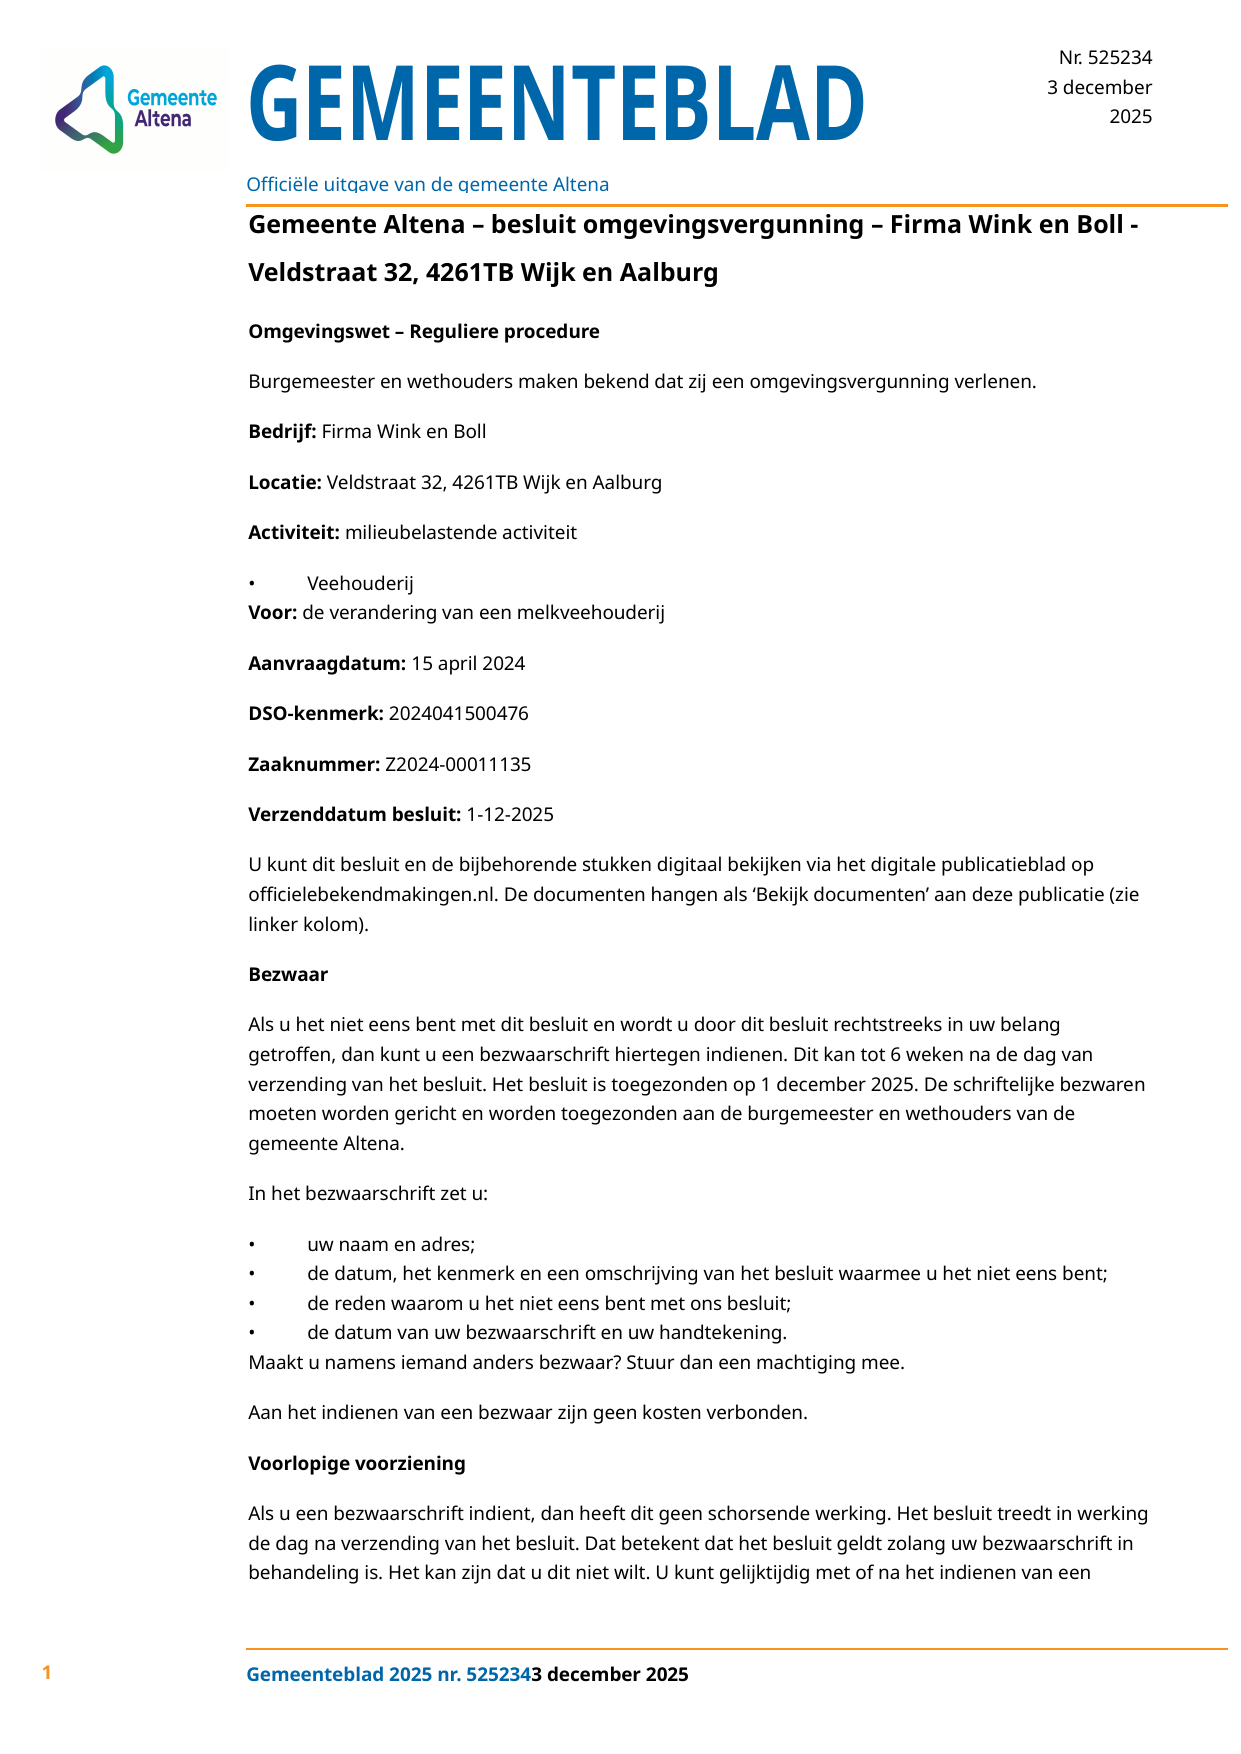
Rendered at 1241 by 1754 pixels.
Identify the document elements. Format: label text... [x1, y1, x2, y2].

text In het bezwaarschrift zet u: [248, 1180, 1152, 1206]
list uw naam en adres; [248, 1231, 1152, 1257]
list de datum, het kenmerk en een omschrijving van het besluit waarmee u het niet eens bent; [248, 1260, 1152, 1286]
text Omgevingswet – Reguliere procedure [248, 318, 1152, 344]
text Gemeente Altena – besluit omgevingsvergunning – Firma Wink en Boll - Veldstraat 32, 4261TB Wijk en Aalburg [248, 207, 1152, 288]
text Locatie: Veldstraat 32, 4261TB Wijk en Aalburg [248, 469, 1152, 495]
text Bezwaar [248, 961, 1152, 987]
text Verzenddatum besluit: 1-12-2025 [248, 801, 1152, 827]
text Activiteit: milieubelastende activiteit [248, 519, 1152, 545]
text Zaaknummer: Z2024-00011135 [248, 751, 1152, 777]
text Aanvraagdatum: 15 april 2024 [248, 650, 1152, 676]
text Maakt u namens iemand anders bezwaar? Stuur dan een machtiging mee. [248, 1349, 1152, 1375]
text Aan het indienen van een bezwaar zijn geen kosten verbonden. [248, 1399, 1152, 1425]
text U kunt dit besluit en de bijbehorende stukken digitaal bekijken via het digitale publicatieblad op officielebekendmakingen.nl. De documenten hangen als ‘Bekijk documenten’ aan deze publicatie (zie linker kolom). [248, 852, 1152, 937]
list Veehouderij [248, 570, 1152, 596]
text Voor: de verandering van een melkveehouderij [248, 599, 1152, 625]
picture [41, 47, 231, 172]
text Voorlopige voorziening [248, 1450, 1152, 1476]
list de datum van uw bezwaarschrift en uw handtekening. [248, 1319, 1152, 1345]
text Als u een bezwaarschrift indient, dan heeft dit geen schorsende werking. Het besluit treedt in werking de dag na verzending van het besluit. Dat betekent dat het besluit geldt zolang uw bezwaarschrift in behandeling is. Het kan zijn dat u dit niet wilt. U kunt gelijktijdig met of na het indienen van een [248, 1500, 1152, 1585]
text Burgemeester en wethouders maken bekend dat zij een omgevingsvergunning verlenen. [248, 368, 1152, 394]
text Als u het niet eens bent met dit besluit en wordt u door dit besluit rechtstreeks in uw belang getroffen, dan kunt u een bezwaarschrift hiertegen indienen. Dit kan tot 6 weken na de dag van verzending van het besluit. Het besluit is toegezonden op 1 december 2025. De schriftelijke bezwaren moeten worden gericht en worden toegezonden aan de burgemeester en wethouders van de gemeente Altena. [248, 1012, 1152, 1156]
text DSO-kenmerk: 2024041500476 [248, 700, 1152, 726]
list de reden waarom u het niet eens bent met ons besluit; [248, 1290, 1152, 1316]
text Bedrijf: Firma Wink en Boll [248, 419, 1152, 444]
